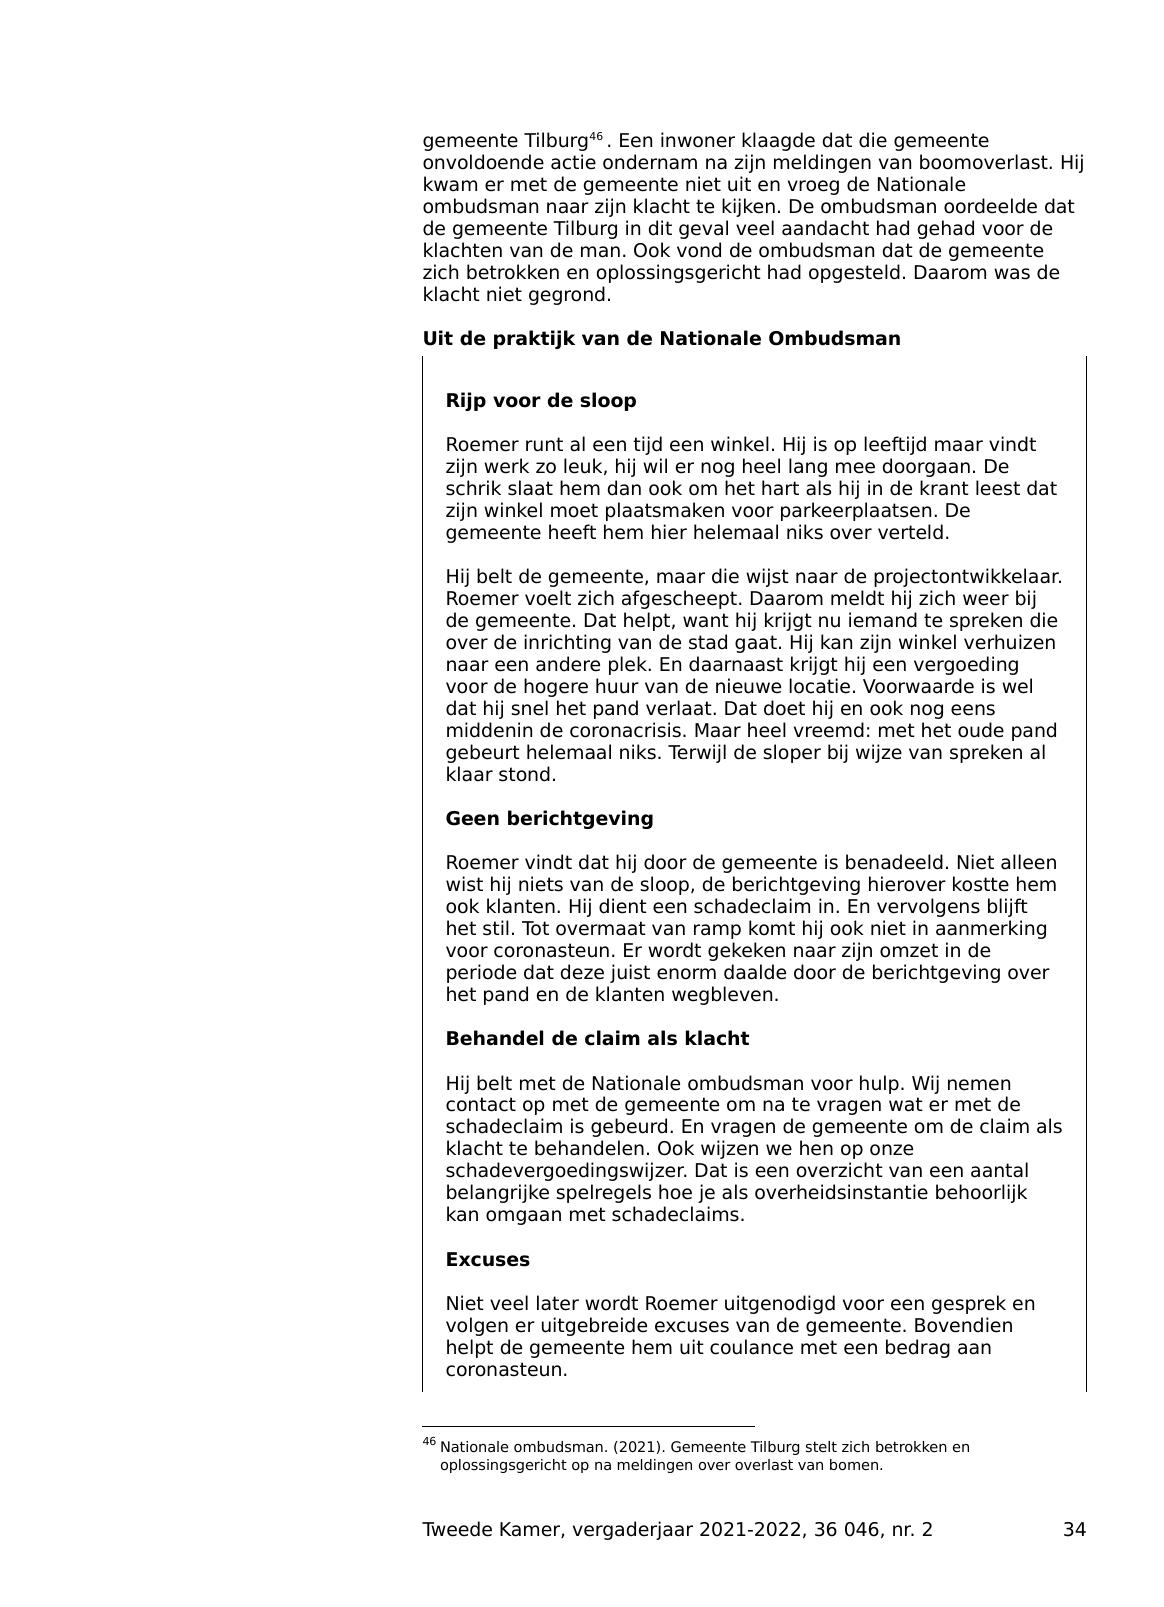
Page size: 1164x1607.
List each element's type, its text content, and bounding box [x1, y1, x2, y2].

subtitle Uit de praktijk van de Nationale Ombudsman [422, 328, 1087, 350]
text Nationale ombudsman. (2021). Gemeente Tilburg stelt zich betrokken en oplossingsgericht op na meldingen over overlast van bomen. [422, 1435, 1087, 1474]
text gemeente Tilburg. Een inwoner klaagde dat die gemeente onvoldoende actie ondernam na zijn meldingen van boomoverlast. Hij kwam er met de gemeente niet uit en vroeg de Nationale ombudsman naar zijn klacht te kijken. De ombudsman oordeelde dat de gemeente Tilburg in dit geval veel aandacht had gehad voor de klachten van de man. Ook vond de ombudsman dat de gemeente zich betrokken en oplossingsgericht had opgesteld. Daarom was de klacht niet gegrond. [422, 130, 1087, 306]
table_header Rijp voor de sloop Roemer runt al een tijd een winkel. Hij is op leeftijd maar vindt zijn werk zo leuk, hij wil er nog heel lang mee doorgaan. De schrik slaat hem dan ook om het hart als hij in de krant leest dat zijn winkel moet plaatsmaken voor parkeerplaatsen. De gemeente heeft hem hier helemaal niks over verteld. Hij belt de gemeente, maar die wijst naar de projectontwikkelaar. Roemer voelt zich afgescheept. Daarom meldt hij zich weer bij de gemeente. Dat helpt, want hij krijgt nu iemand te spreken die over de inrichting van de stad gaat. Hij kan zijn winkel verhuizen naar een andere plek. En daarnaast krijgt hij een vergoeding voor de hogere huur van de nieuwe locatie. Voorwaarde is wel dat hij snel het pand verlaat. Dat doet hij en ook nog eens middenin de coronacrisis. Maar heel vreemd: met het oude pand gebeurt helemaal niks. Terwijl de sloper bij wijze van spreken al klaar stond. Geen berichtgeving Roemer vindt dat hij door de gemeente is benadeeld. Niet alleen wist hij niets van de sloop, de berichtgeving hierover kostte hem ook klanten. Hij dient een schadeclaim in. En vervolgens blijft het stil. Tot overmaat van ramp komt hij ook niet in aanmerking voor coronasteun. Er wordt gekeken naar zijn omzet in de periode dat deze juist enorm daalde door de berichtgeving over het pand en de klanten wegbleven. Behandel de claim als klacht Hij belt met de Nationale ombudsman voor hulp. Wij nemen contact op met de gemeente om na te vragen wat er met de schadeclaim is gebeurd. En vragen de gemeente om de claim als klacht te behandelen. Ook wijzen we hen op onze schadevergoedingswijzer. Dat is een overzicht van een aantal belangrijke spelregels hoe je als overheidsinstantie behoorlijk kan omgaan met schadeclaims. Excuses Niet veel later wordt Roemer uitgenodigd voor een gesprek en volgen er uitgebreide excuses van de gemeente. Bovendien helpt de gemeente hem uit coulance met een bedrag aan coronasteun. [423, 356, 1086, 1392]
